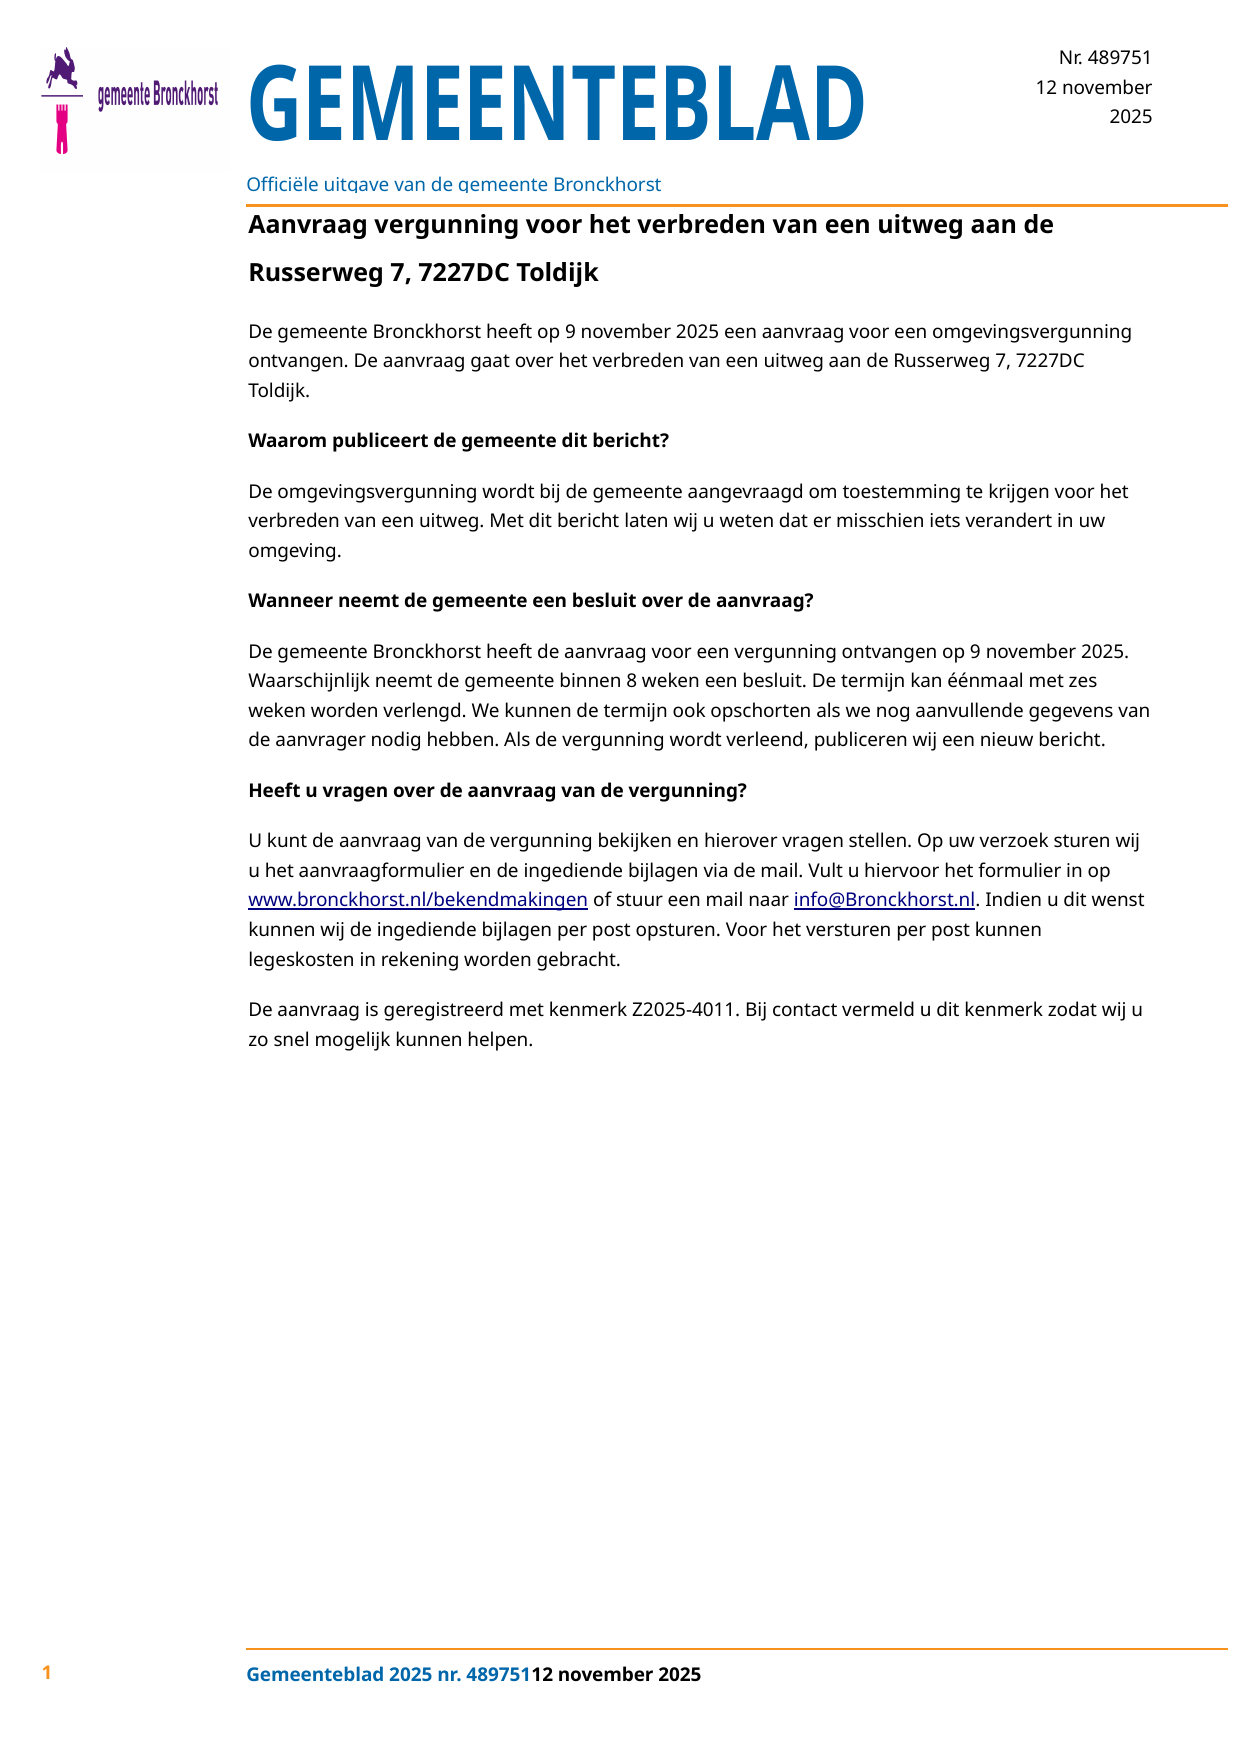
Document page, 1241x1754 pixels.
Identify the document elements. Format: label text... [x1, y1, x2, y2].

text Aanvraag vergunning voor het verbreden van een uitweg aan de Russerweg 7, 7227DC Toldijk [248, 207, 1152, 288]
text De gemeente Bronckhorst heeft op 9 november 2025 een aanvraag voor een omgevingsvergunning ontvangen. De aanvraag gaat over het verbreden van een uitweg aan de Russerweg 7, 7227DC Toldijk. [248, 318, 1152, 403]
text De omgevingsvergunning wordt bij de gemeente aangevraagd om toestemming te krijgen voor het verbreden van een uitweg. Met dit bericht laten wij u weten dat er misschien iets verandert in uw omgeving. [248, 478, 1152, 563]
text U kunt de aanvraag van de vergunning bekijken en hierover vragen stellen. Op uw verzoek sturen wij u het aanvraagformulier en de ingediende bijlagen via de mail. Vult u hiervoor het formulier in op www.bronckhorst.nl/bekendmakingen of stuur een mail naar info@Bronckhorst.nl. Indien u dit wenst kunnen wij de ingediende bijlagen per post opsturen. Voor het versturen per post kunnen legeskosten in rekening worden gebracht. [248, 827, 1152, 972]
text De aanvraag is geregistreerd met kenmerk Z2025-4011. Bij contact vermeld u dit kenmerk zodat wij u zo snel mogelijk kunnen helpen. [248, 996, 1152, 1052]
text Wanneer neemt de gemeente een besluit over de aanvraag? [248, 587, 1152, 613]
picture [41, 47, 231, 172]
text Waarom publiceert de gemeente dit bericht? [248, 427, 1152, 453]
text Heeft u vragen over de aanvraag van de vergunning? [248, 777, 1152, 803]
text De gemeente Bronckhorst heeft de aanvraag voor een vergunning ontvangen op 9 november 2025. Waarschijnlijk neemt de gemeente binnen 8 weken een besluit. De termijn kan éénmaal met zes weken worden verlengd. We kunnen de termijn ook opschorten als we nog aanvullende gegevens van de aanvrager nodig hebben. Als de vergunning wordt verleend, publiceren wij een nieuw bericht. [248, 638, 1152, 752]
